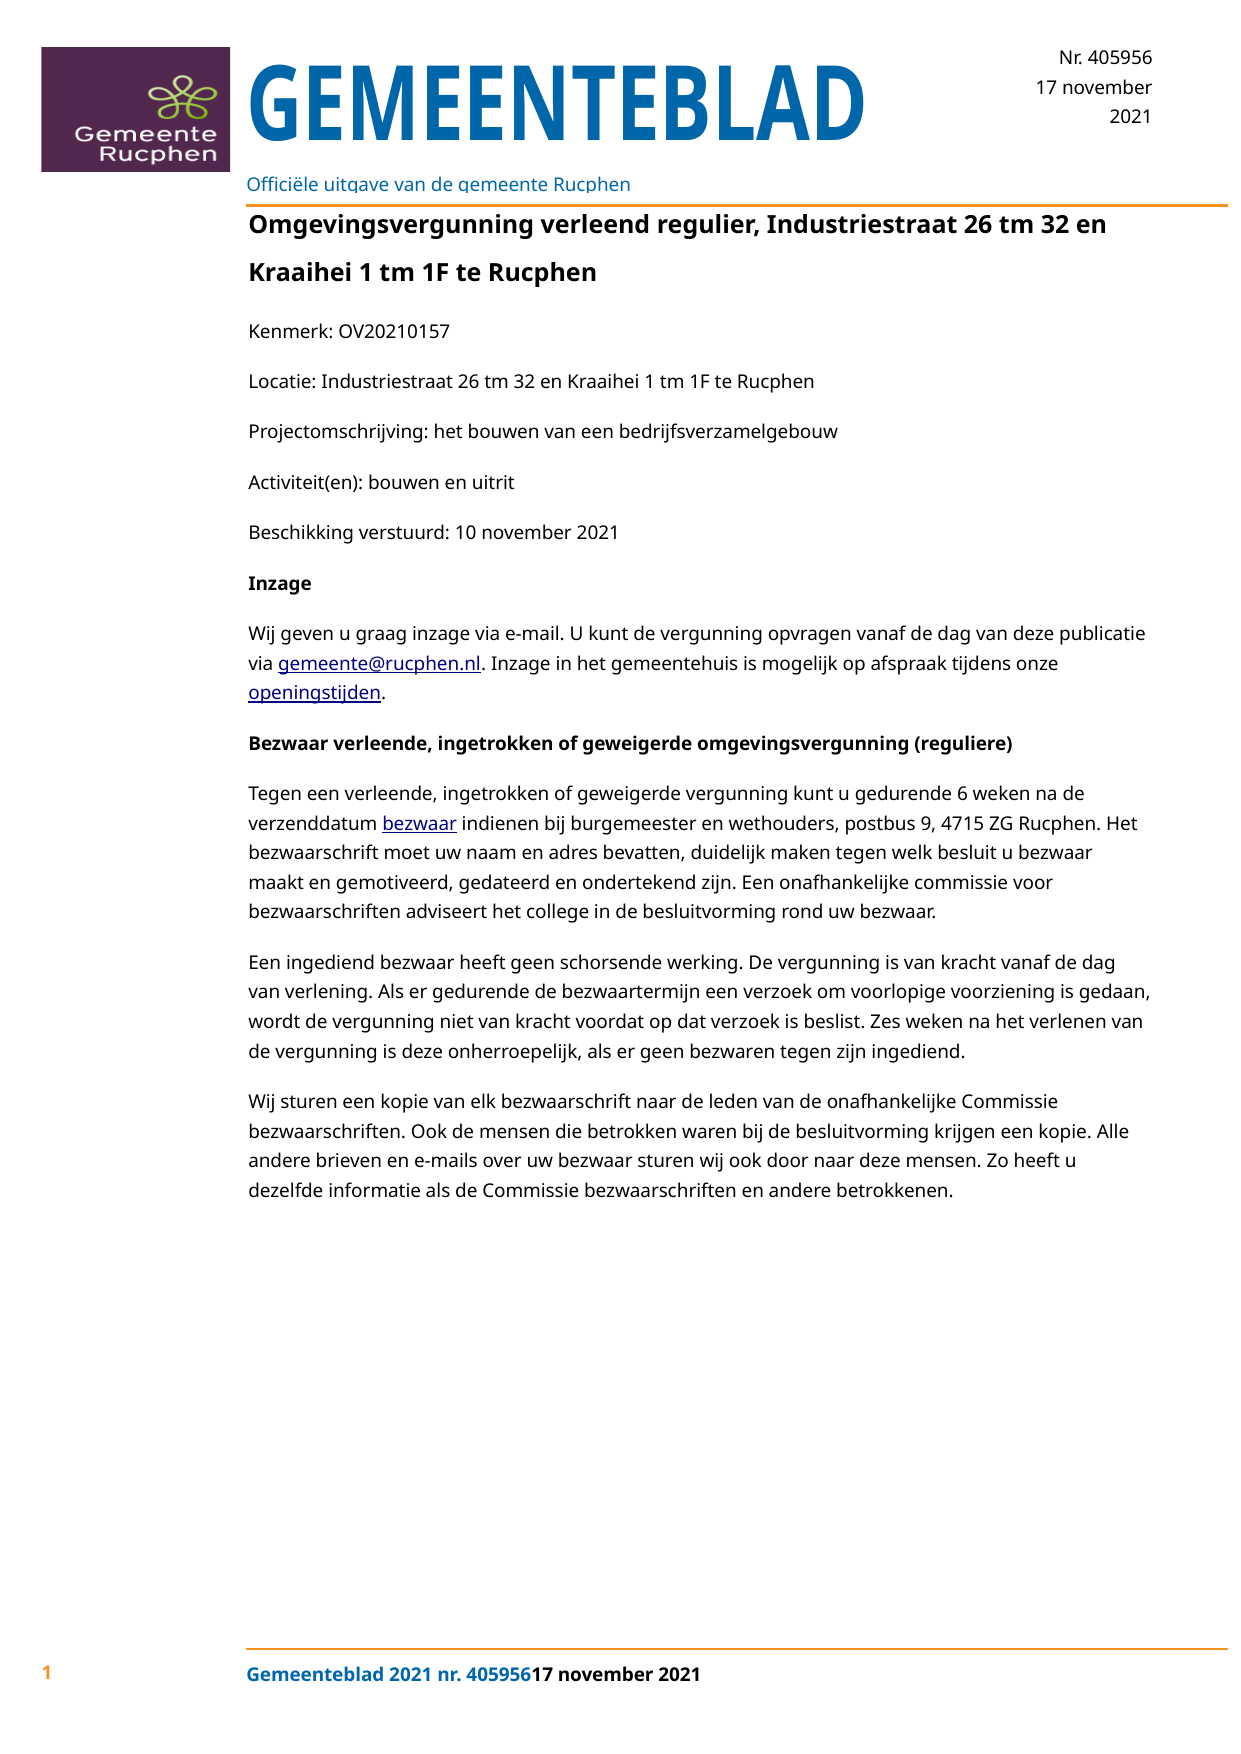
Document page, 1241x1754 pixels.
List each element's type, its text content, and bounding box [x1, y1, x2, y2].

text Wij geven u graag inzage via e-mail. U kunt de vergunning opvragen vanaf de dag van deze publicatie via gemeente@rucphen.nl. Inzage in het gemeentehuis is mogelijk op afspraak tijdens onze openingstijden. [248, 620, 1152, 705]
picture [41, 47, 231, 172]
text Inzage [248, 570, 1152, 596]
text Bezwaar verleende, ingetrokken of geweigerde omgevingsvergunning (reguliere) [248, 730, 1152, 756]
text Omgevingsvergunning verleend regulier, Industriestraat 26 tm 32 en Kraaihei 1 tm 1F te Rucphen [248, 207, 1152, 288]
text Activiteit(en): bouwen en uitrit [248, 469, 1152, 495]
text Wij sturen een kopie van elk bezwaarschrift naar de leden van de onafhankelijke Commissie bezwaarschriften. Ook de mensen die betrokken waren bij de besluitvorming krijgen een kopie. Alle andere brieven en e-mails over uw bezwaar sturen wij ook door naar deze mensen. Zo heeft u dezelfde informatie als de Commissie bezwaarschriften en andere betrokkenen. [248, 1088, 1152, 1203]
text Locatie: Industriestraat 26 tm 32 en Kraaihei 1 tm 1F te Rucphen [248, 368, 1152, 394]
text Tegen een verleende, ingetrokken of geweigerde vergunning kunt u gedurende 6 weken na de verzenddatum bezwaar indienen bij burgemeester en wethouders, postbus 9, 4715 ZG Rucphen. Het bezwaarschrift moet uw naam en adres bevatten, duidelijk maken tegen welk besluit u bezwaar maakt en gemotiveerd, gedateerd en ondertekend zijn. Een onafhankelijke commissie voor bezwaarschriften adviseert het college in de besluitvorming rond uw bezwaar. [248, 780, 1152, 924]
text Projectomschrijving: het bouwen van een bedrijfsverzamelgebouw [248, 419, 1152, 444]
text Een ingediend bezwaar heeft geen schorsende werking. De vergunning is van kracht vanaf de dag van verlening. Als er gedurende de bezwaartermijn een verzoek om voorlopige voorziening is gedaan, wordt de vergunning niet van kracht voordat op dat verzoek is beslist. Zes weken na het verlenen van de vergunning is deze onherroepelijk, als er geen bezwaren tegen zijn ingediend. [248, 949, 1152, 1064]
text Beschikking verstuurd: 10 november 2021 [248, 519, 1152, 545]
text Kenmerk: OV20210157 [248, 318, 1152, 344]
